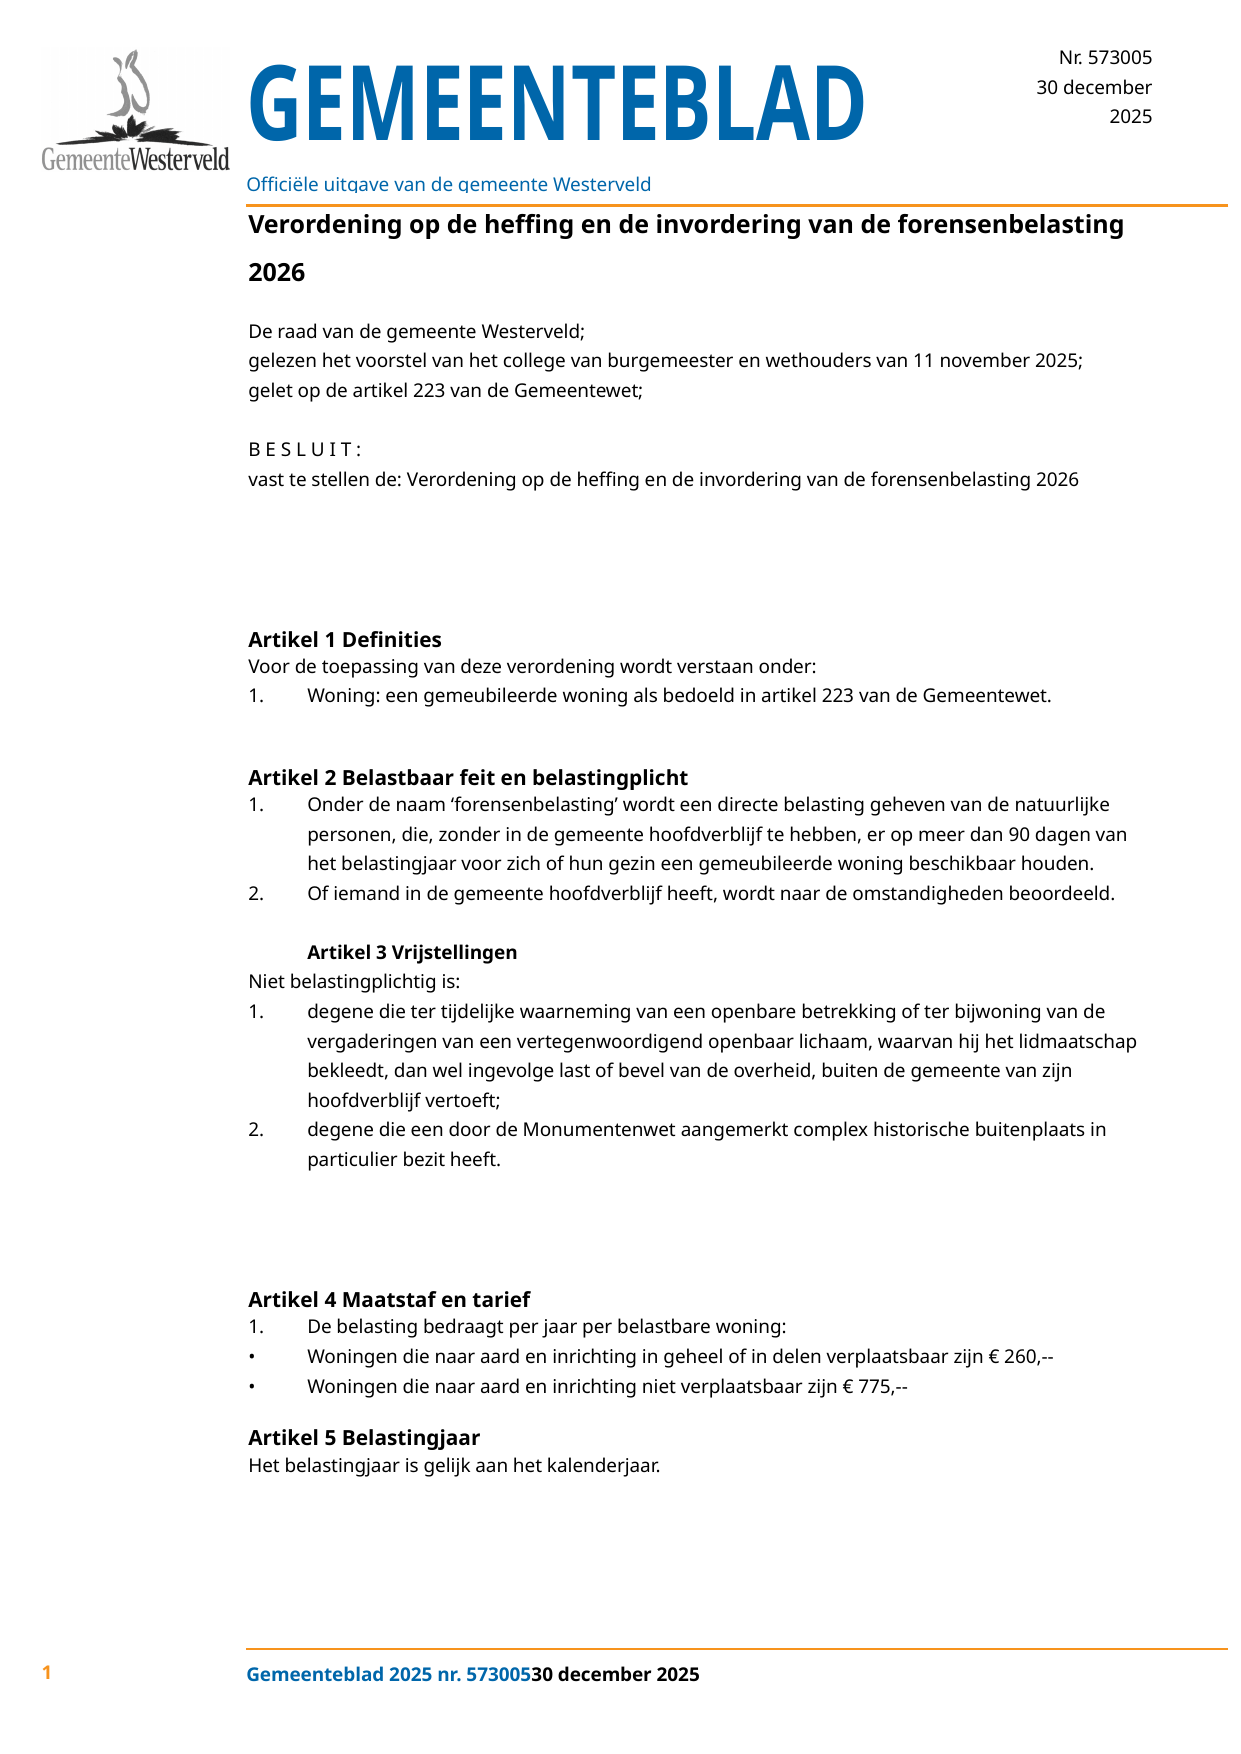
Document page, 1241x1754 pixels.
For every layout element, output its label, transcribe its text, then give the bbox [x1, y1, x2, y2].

list degene die een door de Monumentenwet aangemerkt complex historische buitenplaats in particulier bezit heeft. [248, 1117, 1152, 1172]
list Artikel 3 Vrijstellingen [248, 939, 1152, 965]
text Artikel 1 Definities [248, 625, 1152, 653]
text Voor de toepassing van deze verordening wordt verstaan onder: [248, 653, 1152, 679]
text Artikel 4 Maatstaf en tarief [248, 1285, 1152, 1314]
picture [41, 47, 231, 172]
list Onder de naam ‘forensenbelasting’ wordt een directe belasting geheven van de natuurlijke personen, die, zonder in de gemeente hoofdverblijf te hebben, er op meer dan 90 dagen van het belastingjaar voor zich of hun gezin een gemeubileerde woning beschikbaar houden. [248, 791, 1152, 876]
list De belasting bedraagt per jaar per belastbare woning: [248, 1314, 1152, 1339]
text vast te stellen de: Verordening op de heffing en de invordering van de forensenbelasting 2026 [248, 466, 1152, 492]
text Artikel 2 Belastbaar feit en belastingplicht [248, 763, 1152, 791]
text De raad van de gemeente Westerveld; [248, 318, 1152, 344]
text Niet belastingplichtig is: [248, 969, 1152, 994]
text gelezen het voorstel van het college van burgemeester en wethouders van 11 november 2025; [248, 347, 1152, 373]
text B E S L U I T : [248, 436, 1152, 462]
list Woning: een gemeubileerde woning als bedoeld in artikel 223 van de Gemeentewet. [248, 683, 1152, 708]
text Verordening op de heffing en de invordering van de forensenbelasting 2026 [248, 207, 1152, 288]
list degene die ter tijdelijke waarneming van een openbare betrekking of ter bijwoning van de vergaderingen van een vertegenwoordigend openbaar lichaam, waarvan hij het lidmaatschap bekleedt, dan wel ingevolge last of bevel van de overheid, buiten de gemeente van zijn hoofdverblijf vertoeft; [248, 998, 1152, 1113]
text Het belastingjaar is gelijk aan het kalenderjaar. [248, 1452, 1152, 1477]
text Artikel 5 Belastingjaar [248, 1423, 1152, 1452]
list Woningen die naar aard en inrichting niet verplaatsbaar zijn € 775,-- [248, 1373, 1152, 1399]
list Of iemand in de gemeente hoofdverblijf heeft, wordt naar de omstandigheden beoordeeld. [248, 880, 1152, 906]
text gelet op de artikel 223 van de Gemeentewet; [248, 377, 1152, 403]
list Woningen die naar aard en inrichting in geheel of in delen verplaatsbaar zijn € 260,-- [248, 1343, 1152, 1369]
